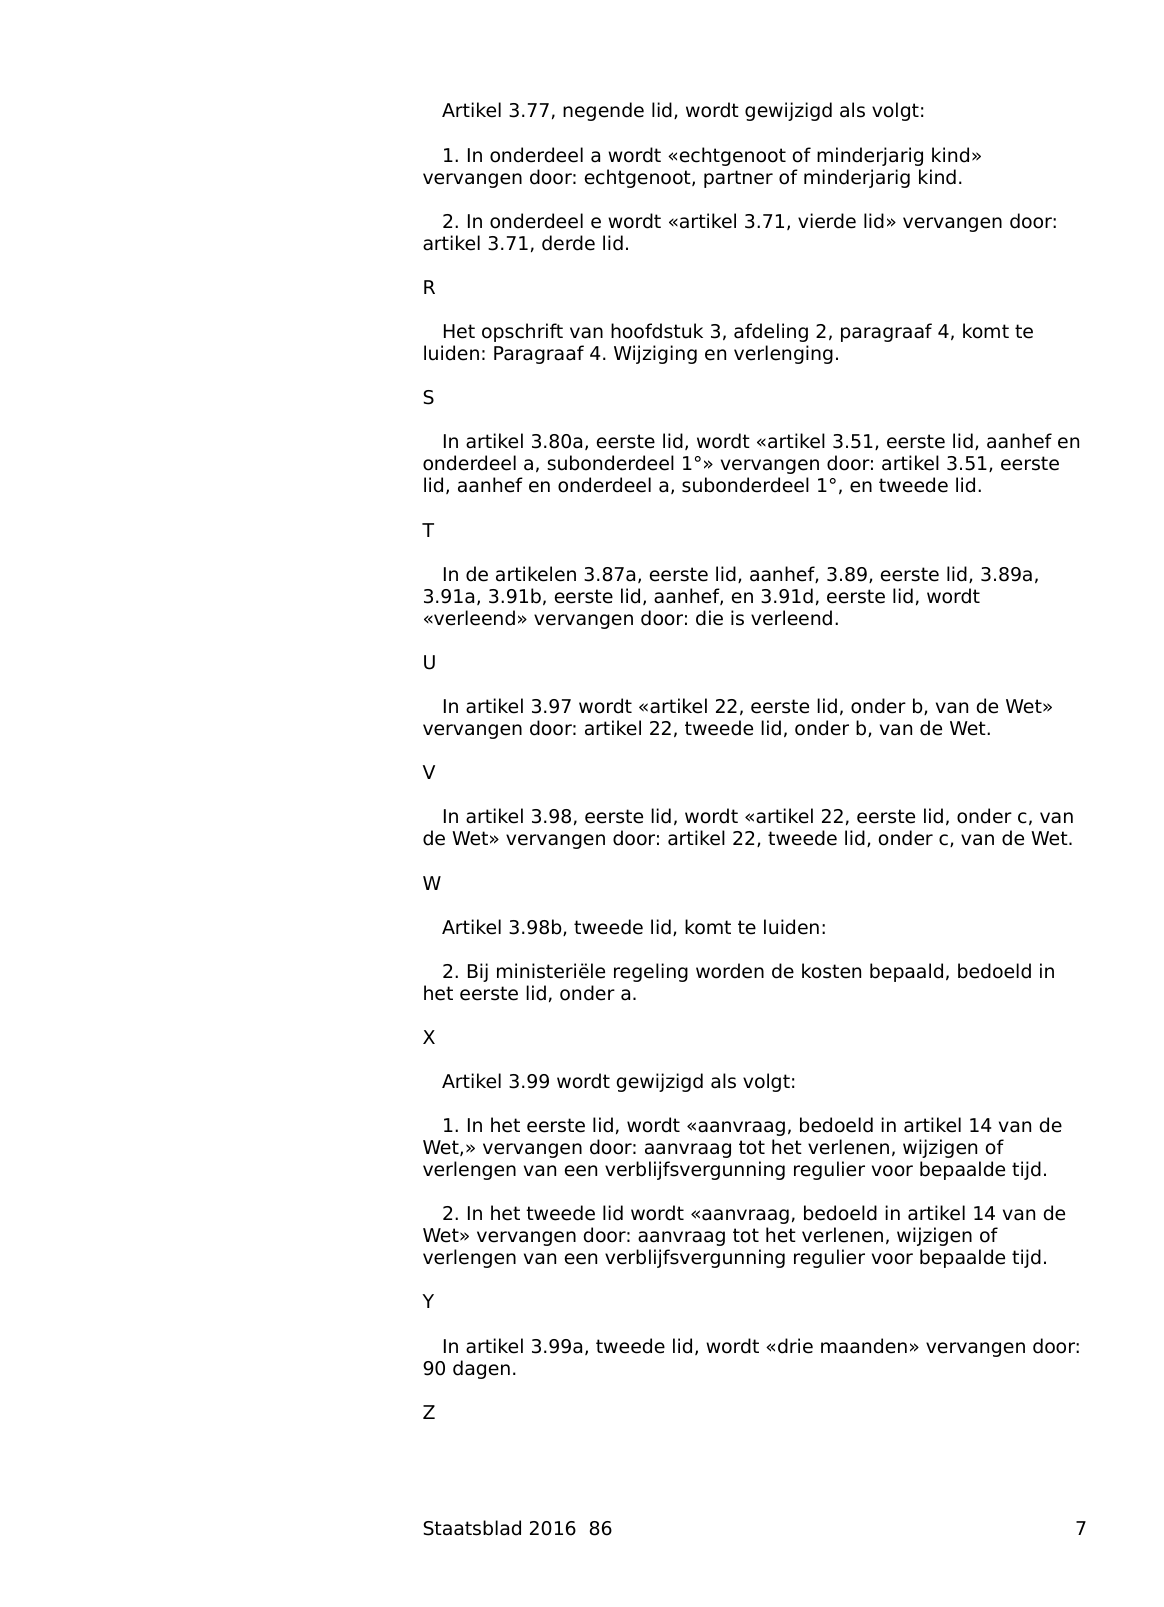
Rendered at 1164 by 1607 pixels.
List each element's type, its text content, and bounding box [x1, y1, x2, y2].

text Het opschrift van hoofdstuk 3, afdeling 2, paragraaf 4, komt te luiden: Paragraaf 4. Wijziging en verlenging. [422, 321, 1087, 365]
text U [422, 652, 1087, 674]
text R [422, 277, 1087, 299]
text In artikel 3.99a, tweede lid, wordt «drie maanden» vervangen door: 90 dagen. [422, 1336, 1087, 1379]
text In artikel 3.98, eerste lid, wordt «artikel 22, eerste lid, onder c, van de Wet» vervangen door: artikel 22, tweede lid, onder c, van de Wet. [422, 806, 1087, 850]
text In artikel 3.97 wordt «artikel 22, eerste lid, onder b, van de Wet» vervangen door: artikel 22, tweede lid, onder b, van de Wet. [422, 696, 1087, 740]
text Artikel 3.98b, tweede lid, komt te luiden: [422, 917, 1087, 938]
text X [422, 1027, 1087, 1049]
text 2. Bij ministeriële regeling worden de kosten bepaald, bedoeld in het eerste lid, onder a. [422, 961, 1087, 1005]
text V [422, 762, 1087, 784]
text Artikel 3.99 wordt gewijzigd als volgt: [422, 1071, 1087, 1093]
text Z [422, 1402, 1087, 1424]
text W [422, 872, 1087, 894]
text Y [422, 1291, 1087, 1313]
text S [422, 387, 1087, 409]
text In artikel 3.80a, eerste lid, wordt «artikel 3.51, eerste lid, aanhef en onderdeel a, subonderdeel 1°» vervangen door: artikel 3.51, eerste lid, aanhef en onderdeel a, subonderdeel 1°, en tweede lid. [422, 431, 1087, 497]
text 2. In het tweede lid wordt «aanvraag, bedoeld in artikel 14 van de Wet» vervangen door: aanvraag tot het verlenen, wijzigen of verlengen van een verblijfsvergunning regulier voor bepaalde tijd. [422, 1203, 1087, 1269]
text 1. In het eerste lid, wordt «aanvraag, bedoeld in artikel 14 van de Wet,» vervangen door: aanvraag tot het verlenen, wijzigen of verlengen van een verblijfsvergunning regulier voor bepaalde tijd. [422, 1115, 1087, 1181]
text Artikel 3.77, negende lid, wordt gewijzigd als volgt: [422, 100, 1087, 122]
text 2. In onderdeel e wordt «artikel 3.71, vierde lid» vervangen door: artikel 3.71, derde lid. [422, 211, 1087, 255]
text In de artikelen 3.87a, eerste lid, aanhef, 3.89, eerste lid, 3.89a, 3.91a, 3.91b, eerste lid, aanhef, en 3.91d, eerste lid, wordt «verleend» vervangen door: die is verleend. [422, 564, 1087, 629]
text T [422, 519, 1087, 541]
text 1. In onderdeel a wordt «echtgenoot of minderjarig kind» vervangen door: echtgenoot, partner of minderjarig kind. [422, 144, 1087, 188]
